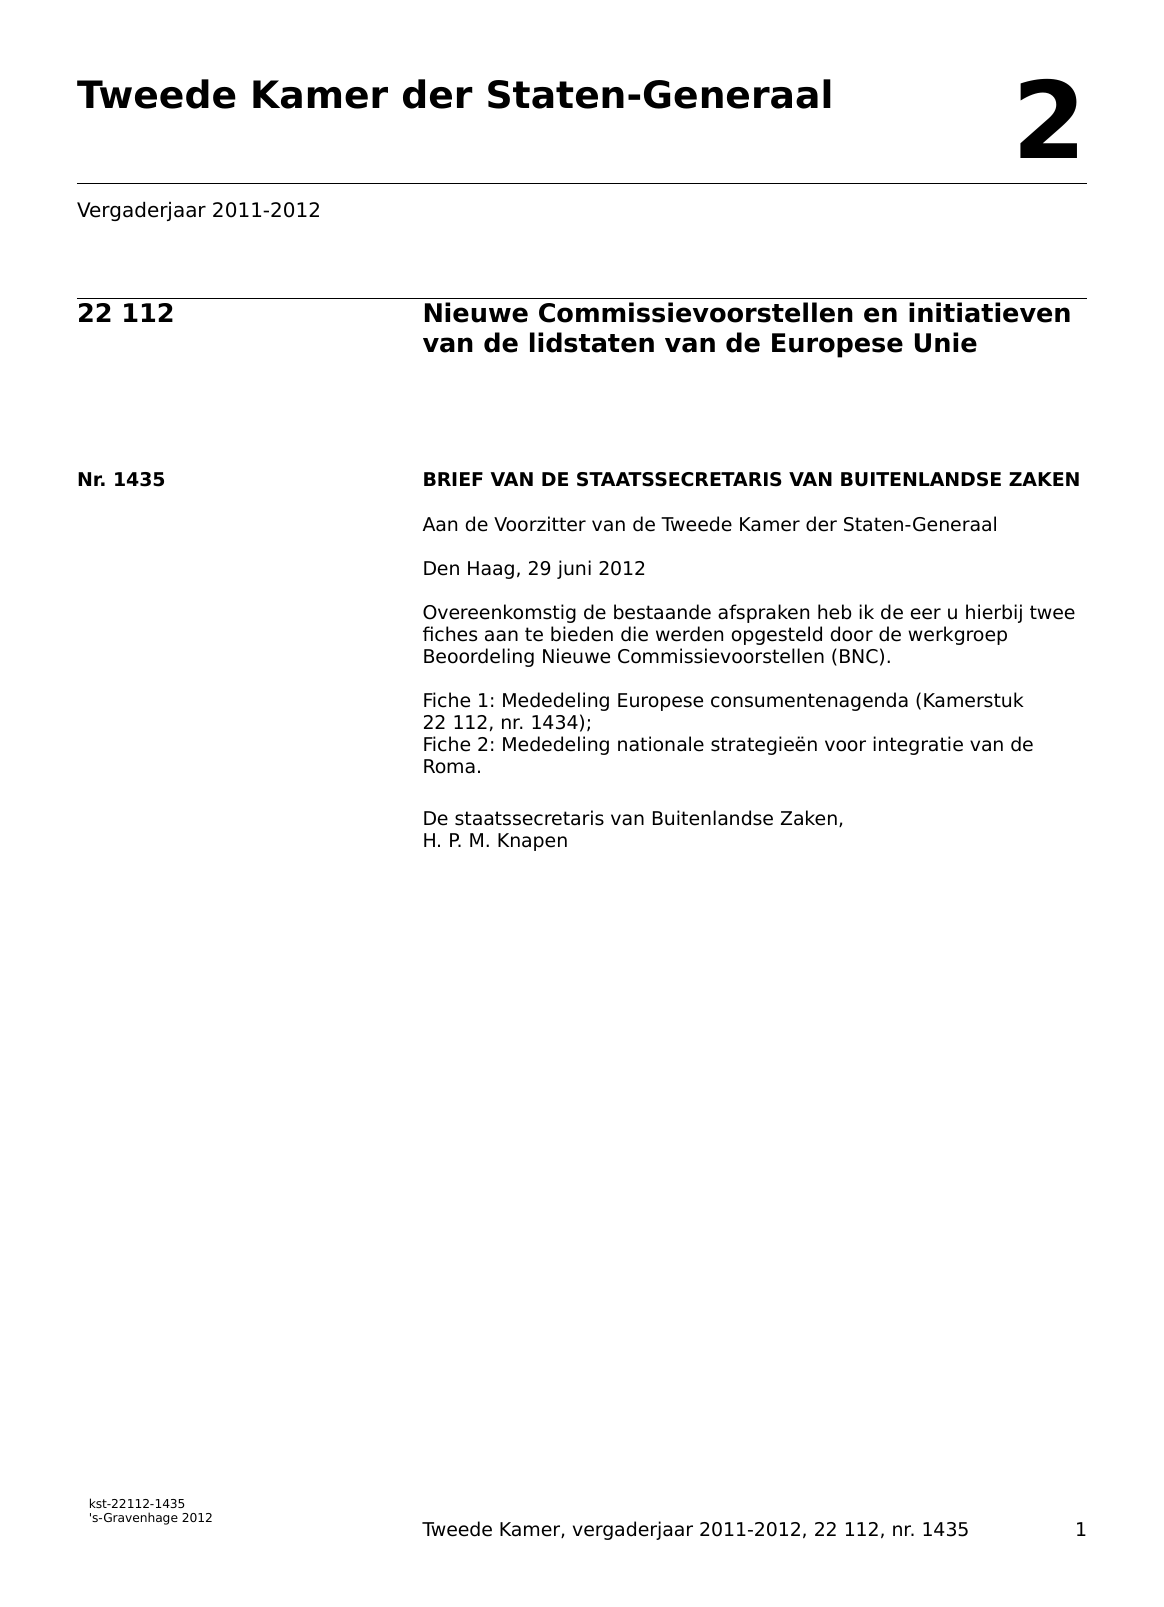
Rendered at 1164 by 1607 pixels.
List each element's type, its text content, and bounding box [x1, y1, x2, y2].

text Den Haag, 29 juni 2012 [422, 558, 1087, 580]
text kst-22112-1435 [88, 1497, 323, 1511]
text Aan de Voorzitter van de Tweede Kamer der Staten-Generaal [422, 513, 1087, 536]
text Fiche 1: Mededeling Europese consumentenagenda (Kamerstuk 22 112, nr. 1434); [422, 690, 1087, 734]
table_header 2 [886, 59, 1087, 183]
subtitle Nr. 1435 BRIEF VAN DE STAATSSECRETARIS VAN BUITENLANDSE ZAKEN [77, 469, 1087, 491]
table_cell Vergaderjaar 2011-2012 [77, 184, 1087, 298]
table_header Tweede Kamer der Staten-Generaal [77, 59, 886, 183]
text 's-Gravenhage 2012 [88, 1511, 323, 1525]
text Overeenkomstig de bestaande afspraken heb ik de eer u hierbij twee fiches aan te bieden die werden opgesteld door de werkgroep Beoordeling Nieuwe Commissievoorstellen (BNC). [422, 602, 1087, 668]
text De staatssecretaris van Buitenlandse Zaken, H. P. M. Knapen [422, 808, 1087, 852]
text Fiche 2: Mededeling nationale strategieën voor integratie van de Roma. [422, 734, 1087, 778]
subtitle 22 112 Nieuwe Commissievoorstellen en initiatieven van de lidstaten van de Europese Unie [77, 299, 1087, 358]
